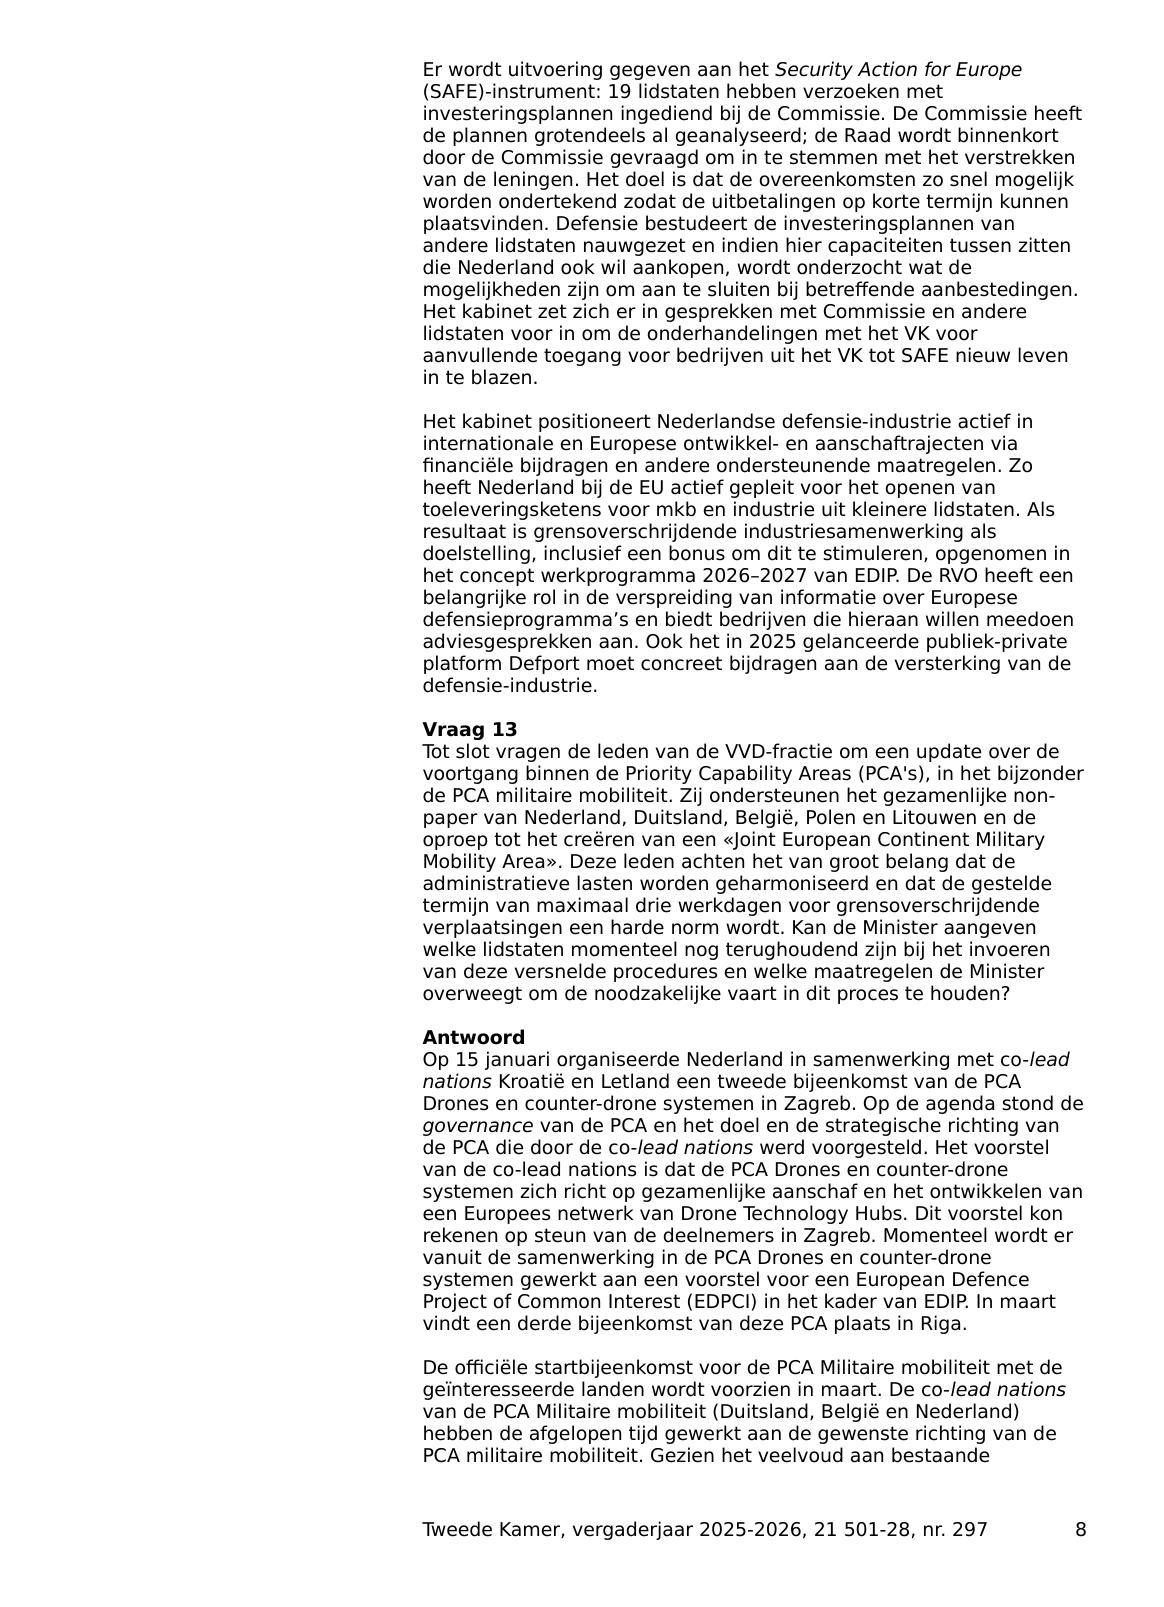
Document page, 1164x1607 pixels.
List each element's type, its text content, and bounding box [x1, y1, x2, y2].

text Antwoord [422, 1027, 1087, 1049]
text Er wordt uitvoering gegeven aan het Security Action for Europe (SAFE)-instrument: 19 lidstaten hebben verzoeken met investeringsplannen ingediend bij de Commissie. De Commissie heeft de plannen grotendeels al geanalyseerd; de Raad wordt binnenkort door de Commissie gevraagd om in te stemmen met het verstrekken van de leningen. Het doel is dat de overeenkomsten zo snel mogelijk worden ondertekend zodat de uitbetalingen op korte termijn kunnen plaatsvinden. Defensie bestudeert de investeringsplannen van andere lidstaten nauwgezet en indien hier capaciteiten tussen zitten die Nederland ook wil aankopen, wordt onderzocht wat de mogelijkheden zijn om aan te sluiten bij betreffende aanbestedingen. Het kabinet zet zich er in gesprekken met Commissie en andere lidstaten voor in om de onderhandelingen met het VK voor aanvullende toegang voor bedrijven uit het VK tot SAFE nieuw leven in te blazen. [422, 59, 1087, 389]
text Vraag 13 [422, 719, 1087, 741]
text Tot slot vragen de leden van de VVD-fractie om een update over de voortgang binnen de Priority Capability Areas (PCA's), in het bijzonder de PCA militaire mobiliteit. Zij ondersteunen het gezamenlijke non-paper van Nederland, Duitsland, België, Polen en Litouwen en de oproep tot het creëren van een «Joint European Continent Military Mobility Area». Deze leden achten het van groot belang dat de administratieve lasten worden geharmoniseerd en dat de gestelde termijn van maximaal drie werkdagen voor grensoverschrijdende verplaatsingen een harde norm wordt. Kan de Minister aangeven welke lidstaten momenteel nog terughoudend zijn bij het invoeren van deze versnelde procedures en welke maatregelen de Minister overweegt om de noodzakelijke vaart in dit proces te houden? [422, 741, 1087, 1004]
text De officiële startbijeenkomst voor de PCA Militaire mobiliteit met de geïnteresseerde landen wordt voorzien in maart. De co-lead nations van de PCA Militaire mobiliteit (Duitsland, België en Nederland) hebben de afgelopen tijd gewerkt aan de gewenste richting van de PCA militaire mobiliteit. Gezien het veelvoud aan bestaande [422, 1357, 1087, 1467]
text Op 15 januari organiseerde Nederland in samenwerking met co-lead nations Kroatië en Letland een tweede bijeenkomst van de PCA Drones en counter-drone systemen in Zagreb. Op de agenda stond de governance van de PCA en het doel en de strategische richting van de PCA die door de co-lead nations werd voorgesteld. Het voorstel van de co-lead nations is dat de PCA Drones en counter-drone systemen zich richt op gezamenlijke aanschaf en het ontwikkelen van een Europees netwerk van Drone Technology Hubs. Dit voorstel kon rekenen op steun van de deelnemers in Zagreb. Momenteel wordt er vanuit de samenwerking in de PCA Drones en counter-drone systemen gewerkt aan een voorstel voor een European Defence Project of Common Interest (EDPCI) in het kader van EDIP. In maart vindt een derde bijeenkomst van deze PCA plaats in Riga. [422, 1049, 1087, 1334]
text Het kabinet positioneert Nederlandse defensie-industrie actief in internationale en Europese ontwikkel- en aanschaftrajecten via financiële bijdragen en andere ondersteunende maatregelen. Zo heeft Nederland bij de EU actief gepleit voor het openen van toeleveringsketens voor mkb en industrie uit kleinere lidstaten. Als resultaat is grensoverschrijdende industriesamenwerking als doelstelling, inclusief een bonus om dit te stimuleren, opgenomen in het concept werkprogramma 2026–2027 van EDIP. De RVO heeft een belangrijke rol in de verspreiding van informatie over Europese defensieprogramma’s en biedt bedrijven die hieraan willen meedoen adviesgesprekken aan. Ook het in 2025 gelanceerde publiek-private platform Defport moet concreet bijdragen aan de versterking van de defensie-industrie. [422, 411, 1087, 697]
